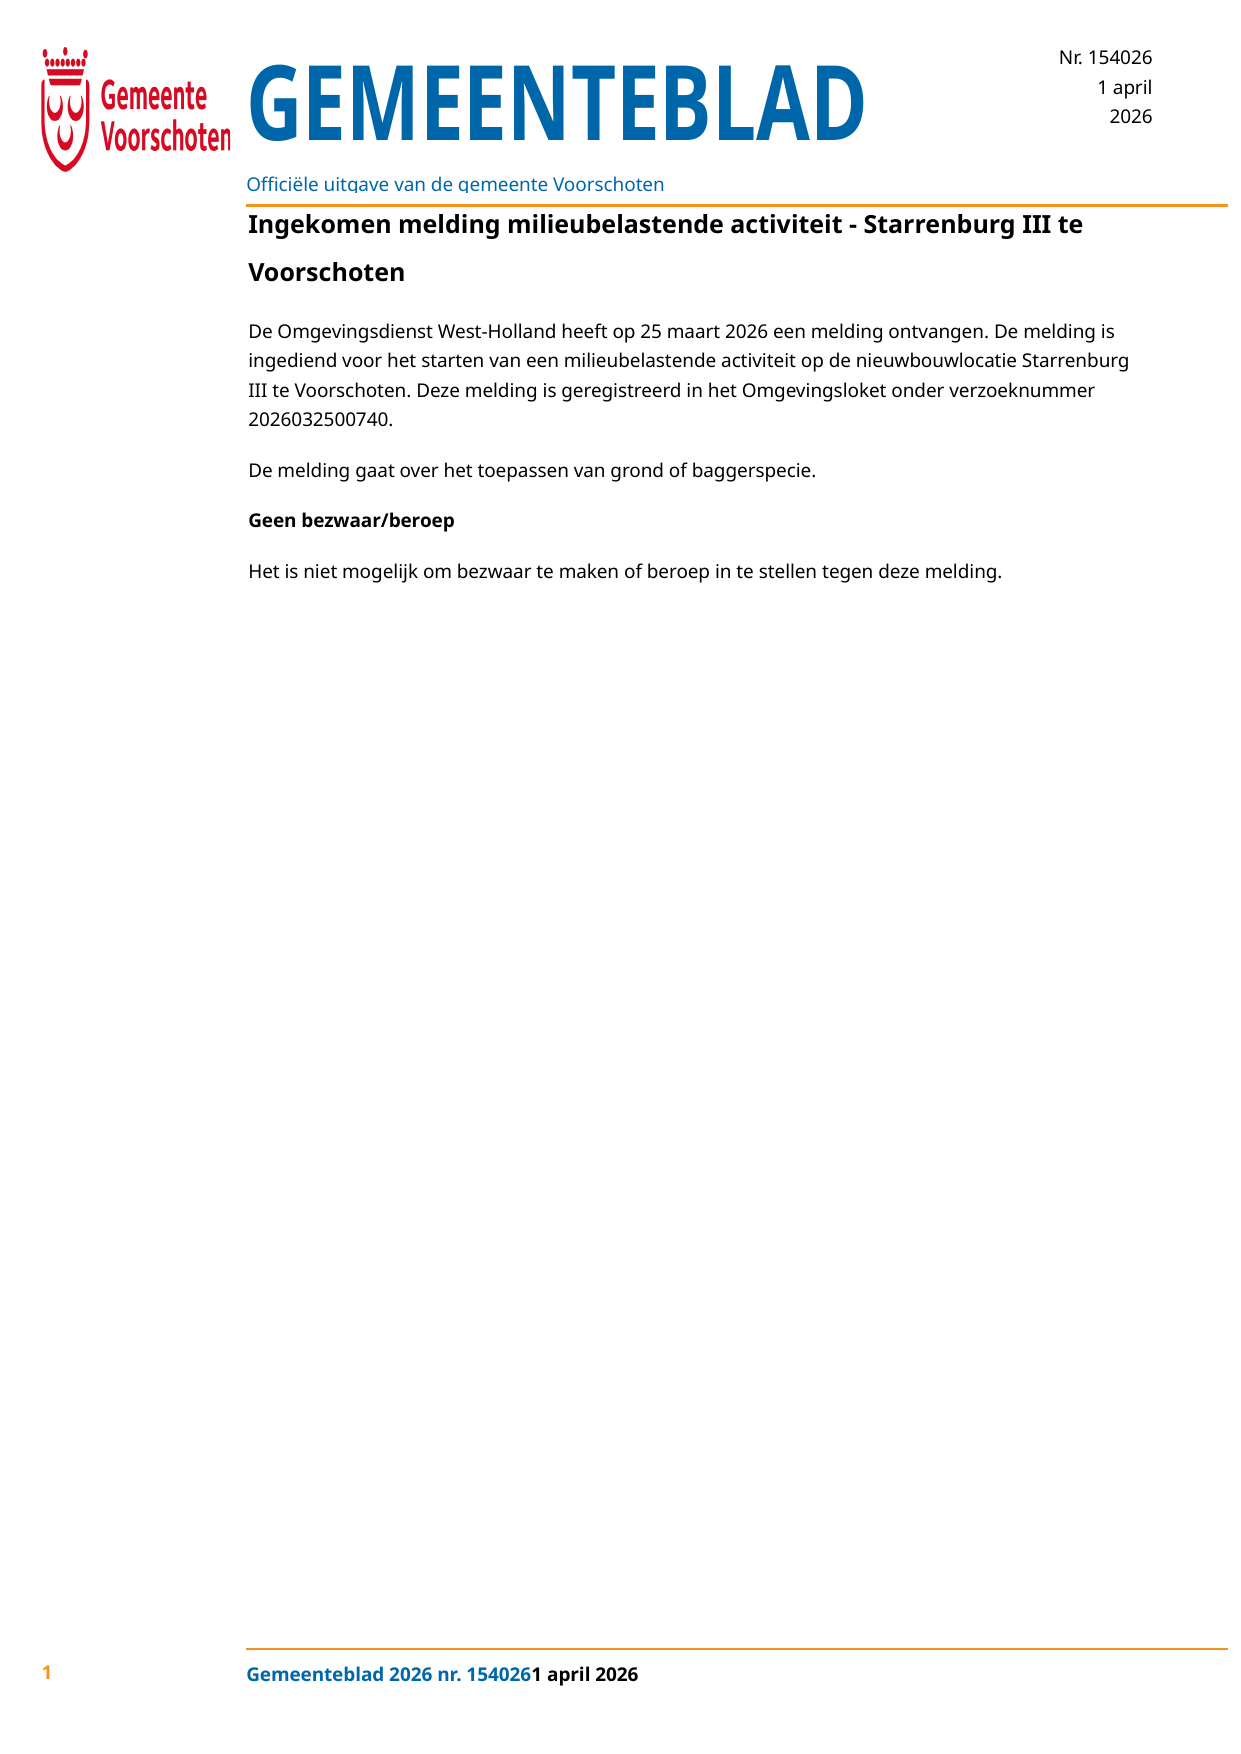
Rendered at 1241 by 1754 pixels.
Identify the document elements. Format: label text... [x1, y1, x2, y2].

text De melding gaat over het toepassen van grond of baggerspecie. [248, 457, 1152, 483]
text De Omgevingsdienst West-Holland heeft op 25 maart 2026 een melding ontvangen. De melding is ingediend voor het starten van een milieubelastende activiteit op de nieuwbouwlocatie Starrenburg III te Voorschoten. Deze melding is geregistreerd in het Omgevingsloket onder verzoeknummer 2026032500740. [248, 318, 1152, 432]
text Ingekomen melding milieubelastende activiteit - Starrenburg III te Voorschoten [248, 207, 1152, 288]
picture [41, 47, 231, 172]
text Geen bezwaar/beroep [248, 507, 1152, 533]
text Het is niet mogelijk om bezwaar te maken of beroep in te stellen tegen deze melding. [248, 558, 1152, 584]
